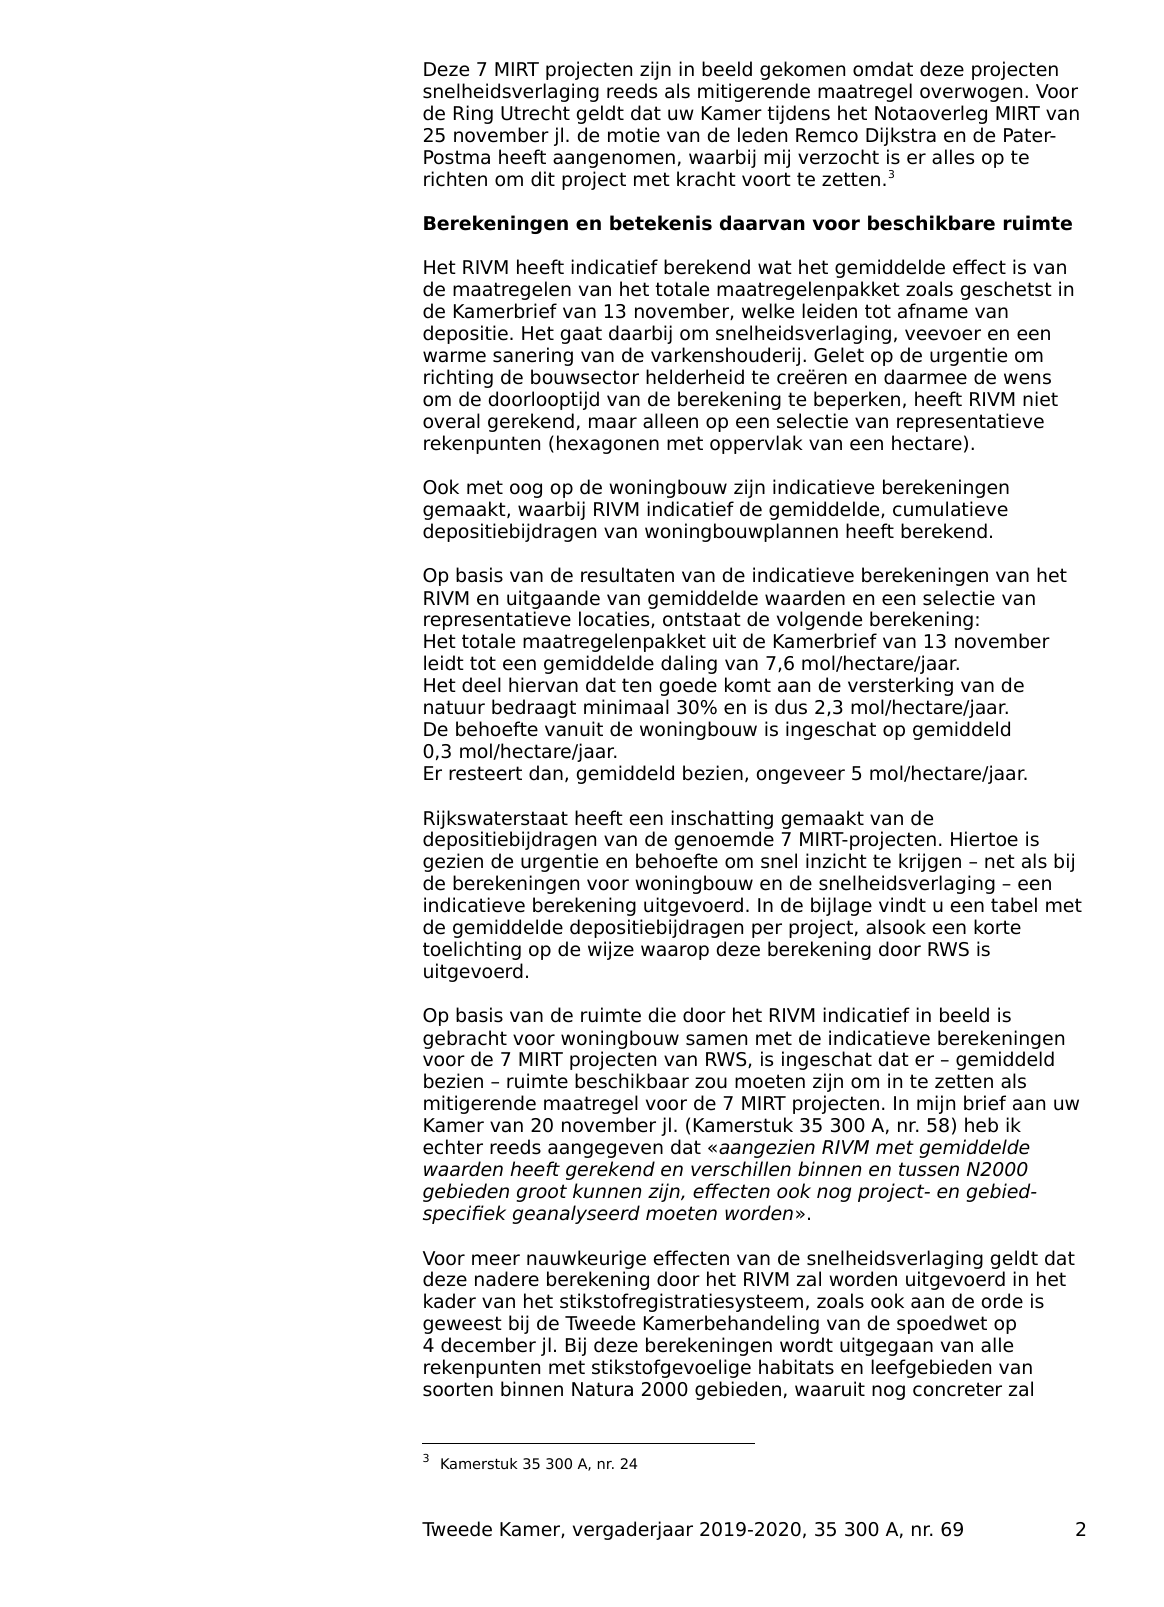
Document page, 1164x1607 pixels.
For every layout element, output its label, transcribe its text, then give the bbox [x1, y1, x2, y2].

text Ook met oog op de woningbouw zijn indicatieve berekeningen gemaakt, waarbij RIVM indicatief de gemiddelde, cumulatieve depositiebijdragen van woningbouwplannen heeft berekend. [422, 477, 1087, 543]
text De behoefte vanuit de woningbouw is ingeschat op gemiddeld 0,3 mol/hectare/jaar. [422, 719, 1087, 763]
text Het totale maatregelenpakket uit de Kamerbrief van 13 november leidt tot een gemiddelde daling van 7,6 mol/hectare/jaar. [422, 631, 1087, 675]
text Rijkswaterstaat heeft een inschatting gemaakt van de depositiebijdragen van de genoemde 7 MIRT-projecten. Hiertoe is gezien de urgentie en behoefte om snel inzicht te krijgen – net als bij de berekeningen voor woningbouw en de snelheidsverlaging – een indicatieve berekening uitgevoerd. In de bijlage vindt u een tabel met de gemiddelde depositiebijdragen per project, alsook een korte toelichting op de wijze waarop deze berekening door RWS is uitgevoerd. [422, 807, 1087, 983]
text Er resteert dan, gemiddeld bezien, ongeveer 5 mol/hectare/jaar. [422, 763, 1087, 785]
subtitle Berekeningen en betekenis daarvan voor beschikbare ruimte [422, 213, 1087, 235]
text Voor meer nauwkeurige effecten van de snelheidsverlaging geldt dat deze nadere berekening door het RIVM zal worden uitgevoerd in het kader van het stikstofregistratiesysteem, zoals ook aan de orde is geweest bij de Tweede Kamerbehandeling van de spoedwet op 4 december jl. Bij deze berekeningen wordt uitgegaan van alle rekenpunten met stikstofgevoelige habitats en leefgebieden van soorten binnen Natura 2000 gebieden, waaruit nog concreter zal [422, 1247, 1087, 1401]
text Het deel hiervan dat ten goede komt aan de versterking van de natuur bedraagt minimaal 30% en is dus 2,3 mol/hectare/jaar. [422, 675, 1087, 719]
text Op basis van de resultaten van de indicatieve berekeningen van het RIVM en uitgaande van gemiddelde waarden en een selectie van representatieve locaties, ontstaat de volgende berekening: [422, 565, 1087, 631]
text Deze 7 MIRT projecten zijn in beeld gekomen omdat deze projecten snelheidsverlaging reeds als mitigerende maatregel overwogen. Voor de Ring Utrecht geldt dat uw Kamer tijdens het Notaoverleg MIRT van 25 november jl. de motie van de leden Remco Dijkstra en de Pater-Postma heeft aangenomen, waarbij mij verzocht is er alles op te richten om dit project met kracht voort te zetten. [422, 59, 1087, 191]
text Kamerstuk 35 300 A, nr. 24 [422, 1452, 1087, 1474]
text Het RIVM heeft indicatief berekend wat het gemiddelde effect is van de maatregelen van het totale maatregelenpakket zoals geschetst in de Kamerbrief van 13 november, welke leiden tot afname van depositie. Het gaat daarbij om snelheidsverlaging, veevoer en een warme sanering van de varkenshouderij. Gelet op de urgentie om richting de bouwsector helderheid te creëren en daarmee de wens om de doorlooptijd van de berekening te beperken, heeft RIVM niet overal gerekend, maar alleen op een selectie van representatieve rekenpunten (hexagonen met oppervlak van een hectare). [422, 257, 1087, 455]
text Op basis van de ruimte die door het RIVM indicatief in beeld is gebracht voor woningbouw samen met de indicatieve berekeningen voor de 7 MIRT projecten van RWS, is ingeschat dat er – gemiddeld bezien – ruimte beschikbaar zou moeten zijn om in te zetten als mitigerende maatregel voor de 7 MIRT projecten. In mijn brief aan uw Kamer van 20 november jl. (Kamerstuk 35 300 A, nr. 58) heb ik echter reeds aangegeven dat «aangezien RIVM met gemiddelde waarden heeft gerekend en verschillen binnen en tussen N2000 gebieden groot kunnen zijn, effecten ook nog project- en gebied-specifiek geanalyseerd moeten worden». [422, 1005, 1087, 1225]
